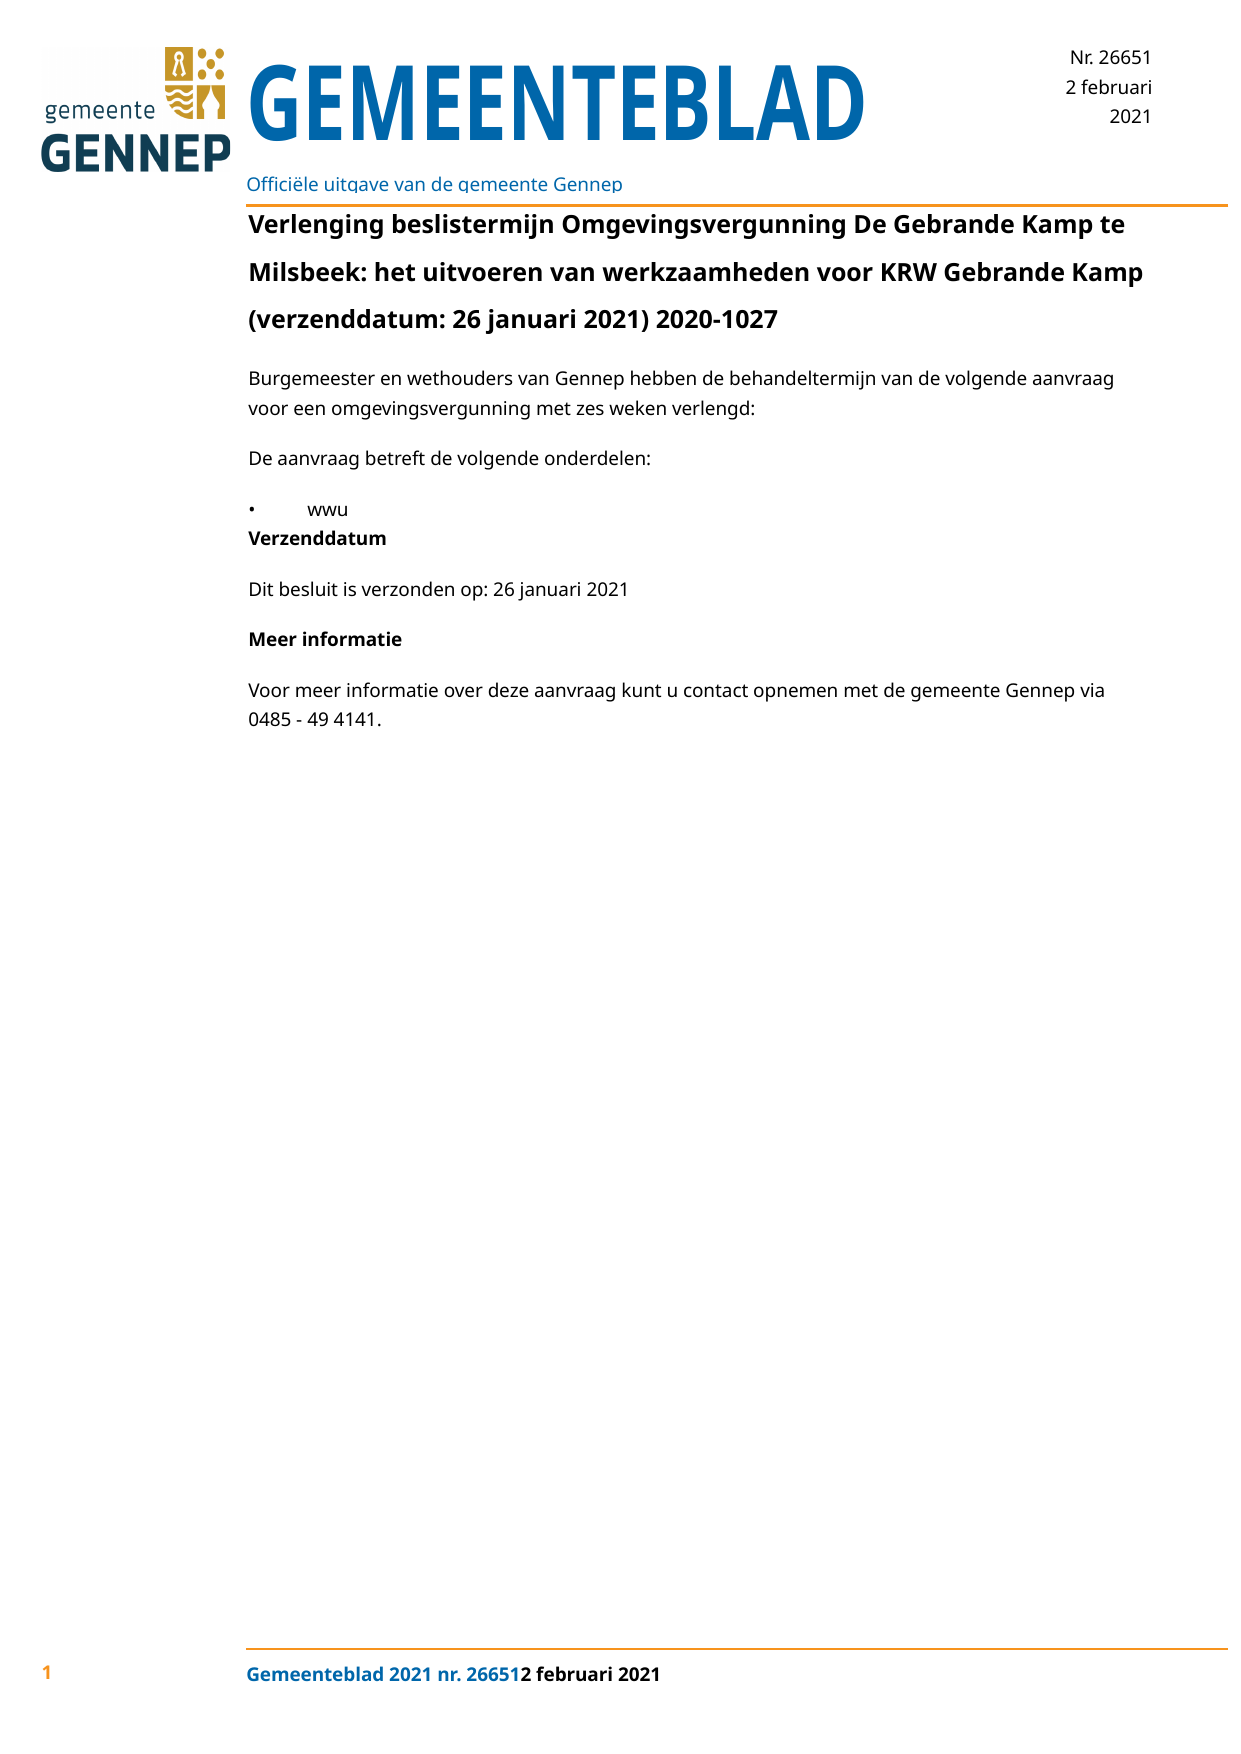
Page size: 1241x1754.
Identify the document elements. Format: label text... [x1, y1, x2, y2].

text Verlenging beslistermijn Omgevingsvergunning De Gebrande Kamp te Milsbeek: het uitvoeren van werkzaamheden voor KRW Gebrande Kamp (verzenddatum: 26 januari 2021) 2020-1027 [248, 207, 1152, 336]
text De aanvraag betreft de volgende onderdelen: [248, 446, 1152, 471]
picture [41, 47, 231, 172]
text Verzenddatum [248, 526, 1152, 551]
list wwu [248, 496, 1152, 522]
text Burgemeester en wethouders van Gennep hebben de behandeltermijn van de volgende aanvraag voor een omgevingsvergunning met zes weken verlengd: [248, 366, 1152, 421]
text Voor meer informatie over deze aanvraag kunt u contact opnemen met de gemeente Gennep via 0485 - 49 4141. [248, 677, 1152, 732]
text Dit besluit is verzonden op: 26 januari 2021 [248, 576, 1152, 602]
text Meer informatie [248, 626, 1152, 652]
